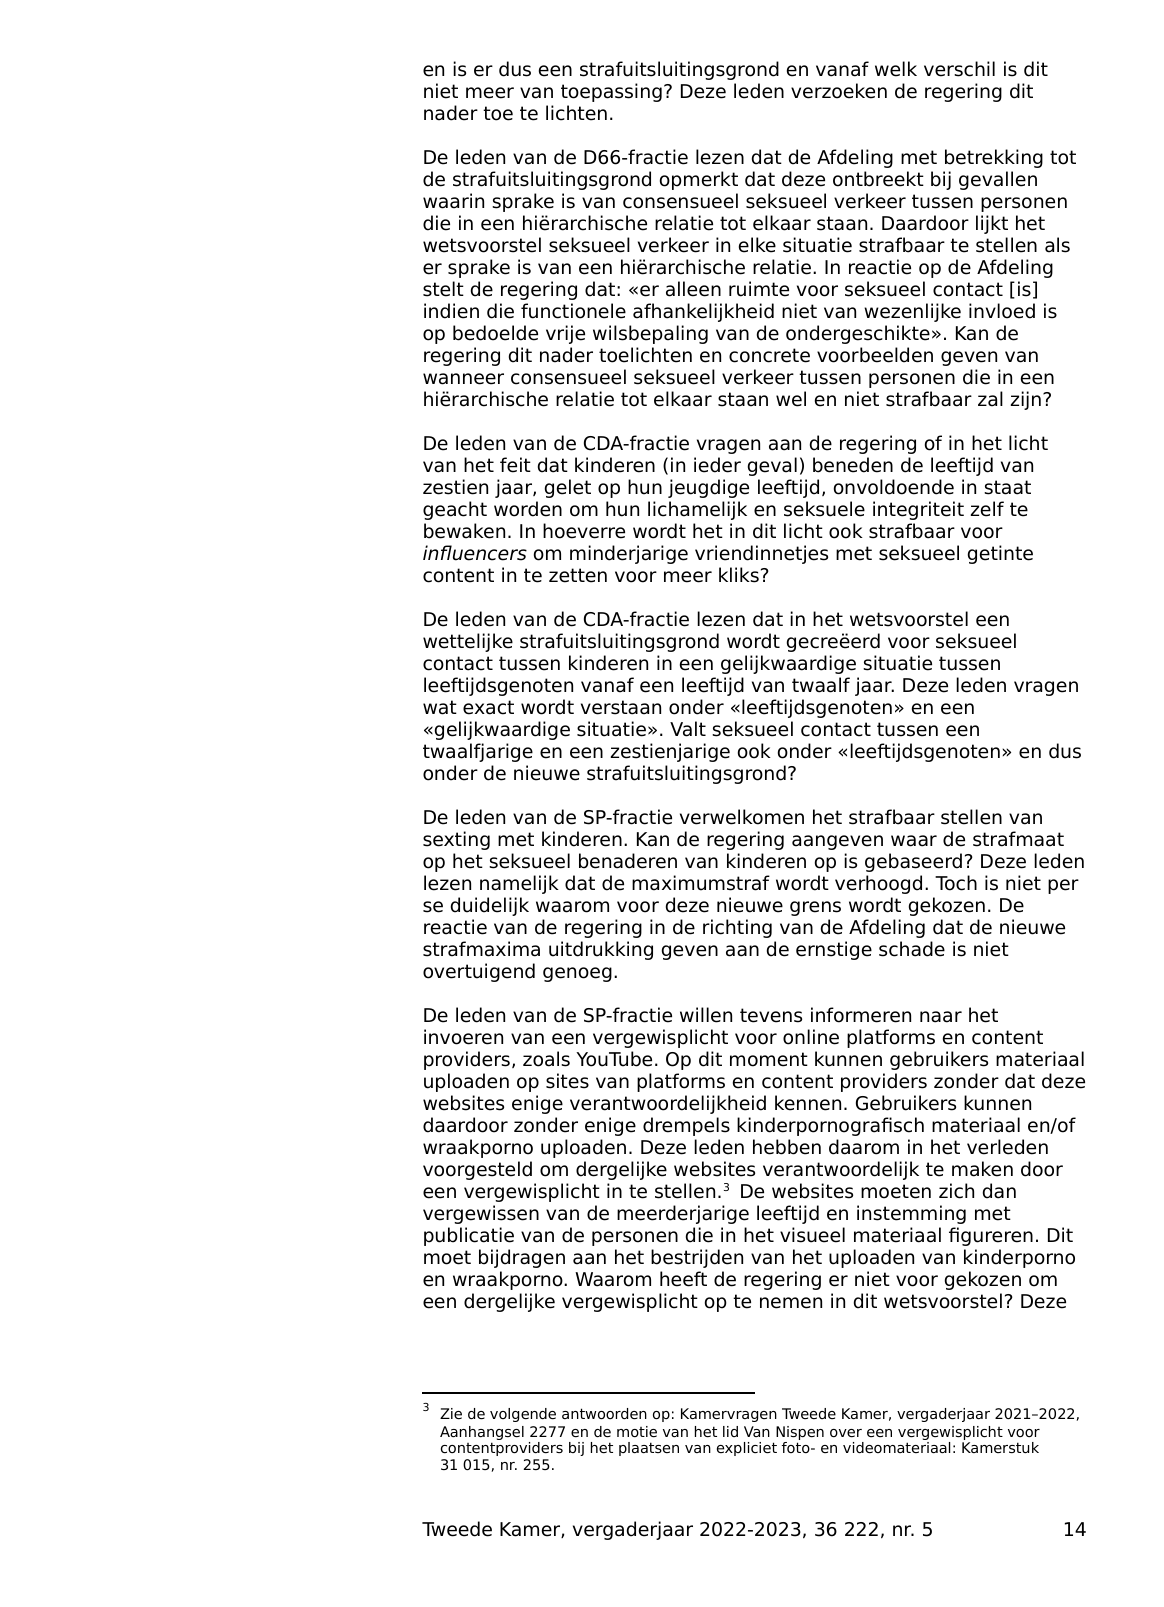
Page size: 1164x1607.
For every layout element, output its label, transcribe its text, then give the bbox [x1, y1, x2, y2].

text De leden van de SP-fractie willen tevens informeren naar het invoeren van een vergewisplicht voor online platforms en content providers, zoals YouTube. Op dit moment kunnen gebruikers materiaal uploaden op sites van platforms en content providers zonder dat deze websites enige verantwoordelijkheid kennen. Gebruikers kunnen daardoor zonder enige drempels kinderpornografisch materiaal en/of wraakporno uploaden. Deze leden hebben daarom in het verleden voorgesteld om dergelijke websites verantwoordelijk te maken door een vergewisplicht in te stellen. De websites moeten zich dan vergewissen van de meerderjarige leeftijd en instemming met publicatie van de personen die in het visueel materiaal figureren. Dit moet bijdragen aan het bestrijden van het uploaden van kinderporno en wraakporno. Waarom heeft de regering er niet voor gekozen om een dergelijke vergewisplicht op te nemen in dit wetsvoorstel? Deze [422, 1005, 1087, 1313]
text De leden van de D66-fractie lezen dat de Afdeling met betrekking tot de strafuitsluitingsgrond opmerkt dat deze ontbreekt bij gevallen waarin sprake is van consensueel seksueel verkeer tussen personen die in een hiërarchische relatie tot elkaar staan. Daardoor lijkt het wetsvoorstel seksueel verkeer in elke situatie strafbaar te stellen als er sprake is van een hiërarchische relatie. In reactie op de Afdeling stelt de regering dat: «er alleen ruimte voor seksueel contact [is] indien die functionele afhankelijkheid niet van wezenlijke invloed is op bedoelde vrije wilsbepaling van de ondergeschikte». Kan de regering dit nader toelichten en concrete voorbeelden geven van wanneer consensueel seksueel verkeer tussen personen die in een hiërarchische relatie tot elkaar staan wel en niet strafbaar zal zijn? [422, 147, 1087, 411]
text De leden van de CDA-fractie vragen aan de regering of in het licht van het feit dat kinderen (in ieder geval) beneden de leeftijd van zestien jaar, gelet op hun jeugdige leeftijd, onvoldoende in staat geacht worden om hun lichamelijk en seksuele integriteit zelf te bewaken. In hoeverre wordt het in dit licht ook strafbaar voor influencers om minderjarige vriendinnetjes met seksueel getinte content in te zetten voor meer kliks? [422, 433, 1087, 587]
text De leden van de CDA-fractie lezen dat in het wetsvoorstel een wettelijke strafuitsluitingsgrond wordt gecreëerd voor seksueel contact tussen kinderen in een gelijkwaardige situatie tussen leeftijdsgenoten vanaf een leeftijd van twaalf jaar. Deze leden vragen wat exact wordt verstaan onder «leeftijdsgenoten» en een «gelijkwaardige situatie». Valt seksueel contact tussen een twaalfjarige en een zestienjarige ook onder «leeftijdsgenoten» en dus onder de nieuwe strafuitsluitingsgrond? [422, 609, 1087, 785]
text De leden van de SP-fractie verwelkomen het strafbaar stellen van sexting met kinderen. Kan de regering aangeven waar de strafmaat op het seksueel benaderen van kinderen op is gebaseerd? Deze leden lezen namelijk dat de maximumstraf wordt verhoogd. Toch is niet per se duidelijk waarom voor deze nieuwe grens wordt gekozen. De reactie van de regering in de richting van de Afdeling dat de nieuwe strafmaxima uitdrukking geven aan de ernstige schade is niet overtuigend genoeg. [422, 807, 1087, 983]
text en is er dus een strafuitsluitingsgrond en vanaf welk verschil is dit niet meer van toepassing? Deze leden verzoeken de regering dit nader toe te lichten. [422, 59, 1087, 125]
text Zie de volgende antwoorden op: Kamervragen Tweede Kamer, vergaderjaar 2021–2022, Aanhangsel 2277 en de motie van het lid Van Nispen over een vergewisplicht voor contentproviders bij het plaatsen van expliciet foto- en videomateriaal: Kamerstuk 31 015, nr. 255. [422, 1402, 1087, 1474]
